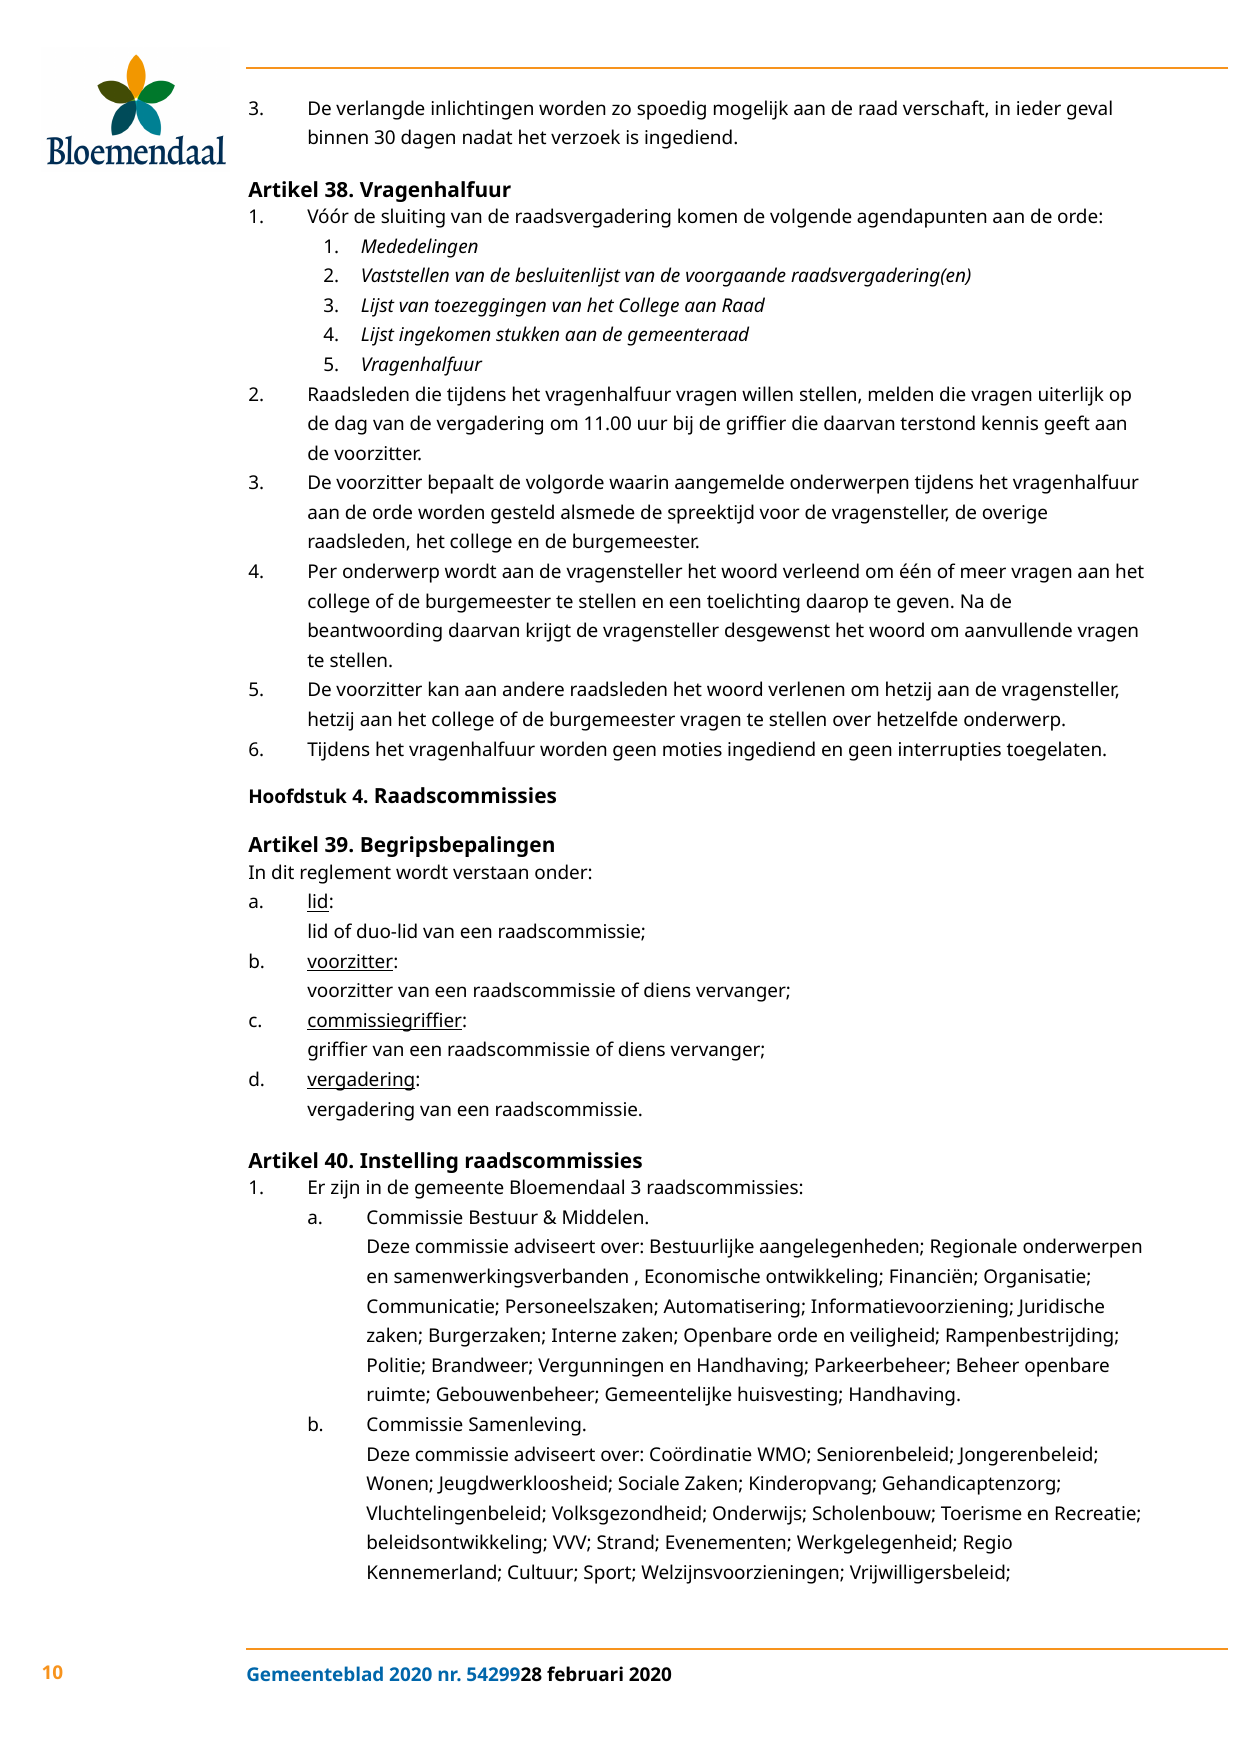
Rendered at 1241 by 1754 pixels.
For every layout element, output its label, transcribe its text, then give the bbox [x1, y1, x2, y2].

list De voorzitter bepaalt de volgorde waarin aangemelde onderwerpen tijdens het vragenhalfuur aan de orde worden gesteld alsmede de spreektijd voor de vragensteller, de overige raadsleden, het college en de burgemeester. [248, 469, 1152, 554]
list Vóór de sluiting van de raadsvergadering komen de volgende agendapunten aan de orde: [248, 203, 1152, 229]
list Lijst van toezeggingen van het College aan Raad [323, 292, 1152, 318]
list Er zijn in de gemeente Bloemendaal 3 raadscommissies: [248, 1174, 1152, 1200]
list De voorzitter kan aan andere raadsleden het woord verlenen om hetzij aan de vragensteller, hetzij aan het college of de burgemeester vragen te stellen over hetzelfde onderwerp. [248, 677, 1152, 732]
text Artikel 40. Instelling raadscommissies [248, 1146, 1152, 1174]
list Vragenhalfuur [323, 351, 1152, 377]
picture [41, 47, 231, 172]
list griffier van een raadscommissie of diens vervanger; [248, 1037, 1152, 1062]
list Commissie Bestuur & Middelen. [307, 1204, 1152, 1230]
list Mededelingen [323, 233, 1152, 258]
list vergadering van een raadscommissie. [248, 1096, 1152, 1121]
list Per onderwerp wordt aan de vragensteller het woord verleend om één of meer vragen aan het college of de burgemeester te stellen en een toelichting daarop te geven. Na de beantwoording daarvan krijgt de vragensteller desgewenst het woord om aanvullende vragen te stellen. [248, 558, 1152, 673]
list commissiegriffier: [248, 1007, 1152, 1033]
list Deze commissie adviseert over: Coördinatie WMO; Seniorenbeleid; Jongerenbeleid; Wonen; Jeugdwerkloosheid; Sociale Zaken; Kinderopvang; Gehandicaptenzorg; Vluchtelingenbeleid; Volksgezondheid; Onderwijs; Scholenbouw; Toerisme en Recreatie; beleidsontwikkeling; VVV; Strand; Evenementen; Werkgelegenheid; Regio Kennemerland; Cultuur; Sport; Welzijnsvoorzieningen; Vrijwilligersbeleid; [307, 1441, 1152, 1585]
list Commissie Samenleving. [307, 1411, 1152, 1437]
list voorzitter van een raadscommissie of diens vervanger; [248, 977, 1152, 1003]
list lid: [248, 889, 1152, 914]
text Artikel 38. Vragenhalfuur [248, 175, 1152, 203]
list voorzitter: [248, 948, 1152, 973]
list Tijdens het vragenhalfuur worden geen moties ingediend en geen interrupties toegelaten. [248, 736, 1152, 761]
text Artikel 39. Begripsbepalingen [248, 831, 1152, 859]
list Vaststellen van de besluitenlijst van de voorgaande raadsvergadering(en) [323, 262, 1152, 288]
list vergadering: [248, 1066, 1152, 1092]
list De verlangde inlichtingen worden zo spoedig mogelijk aan de raad verschaft, in ieder geval binnen 30 dagen nadat het verzoek is ingediend. [248, 95, 1152, 150]
text Hoofdstuk 4. Raadscommissies [248, 781, 1152, 810]
text In dit reglement wordt verstaan onder: [248, 859, 1152, 885]
list lid of duo-lid van een raadscommissie; [248, 918, 1152, 944]
list Deze commissie adviseert over: Bestuurlijke aangelegenheden; Regionale onderwerpen en samenwerkingsverbanden , Economische ontwikkeling; Financiën; Organisatie; Communicatie; Personeelszaken; Automatisering; Informatievoorziening; Juridische zaken; Burgerzaken; Interne zaken; Openbare orde en veiligheid; Rampenbestrijding; Politie; Brandweer; Vergunningen en Handhaving; Parkeerbeheer; Beheer openbare ruimte; Gebouwenbeheer; Gemeentelijke huisvesting; Handhaving. [307, 1234, 1152, 1407]
list Lijst ingekomen stukken aan de gemeenteraad [323, 322, 1152, 347]
list Raadsleden die tijdens het vragenhalfuur vragen willen stellen, melden die vragen uiterlijk op de dag van de vergadering om 11.00 uur bij de griffier die daarvan terstond kennis geeft aan de voorzitter. [248, 381, 1152, 466]
